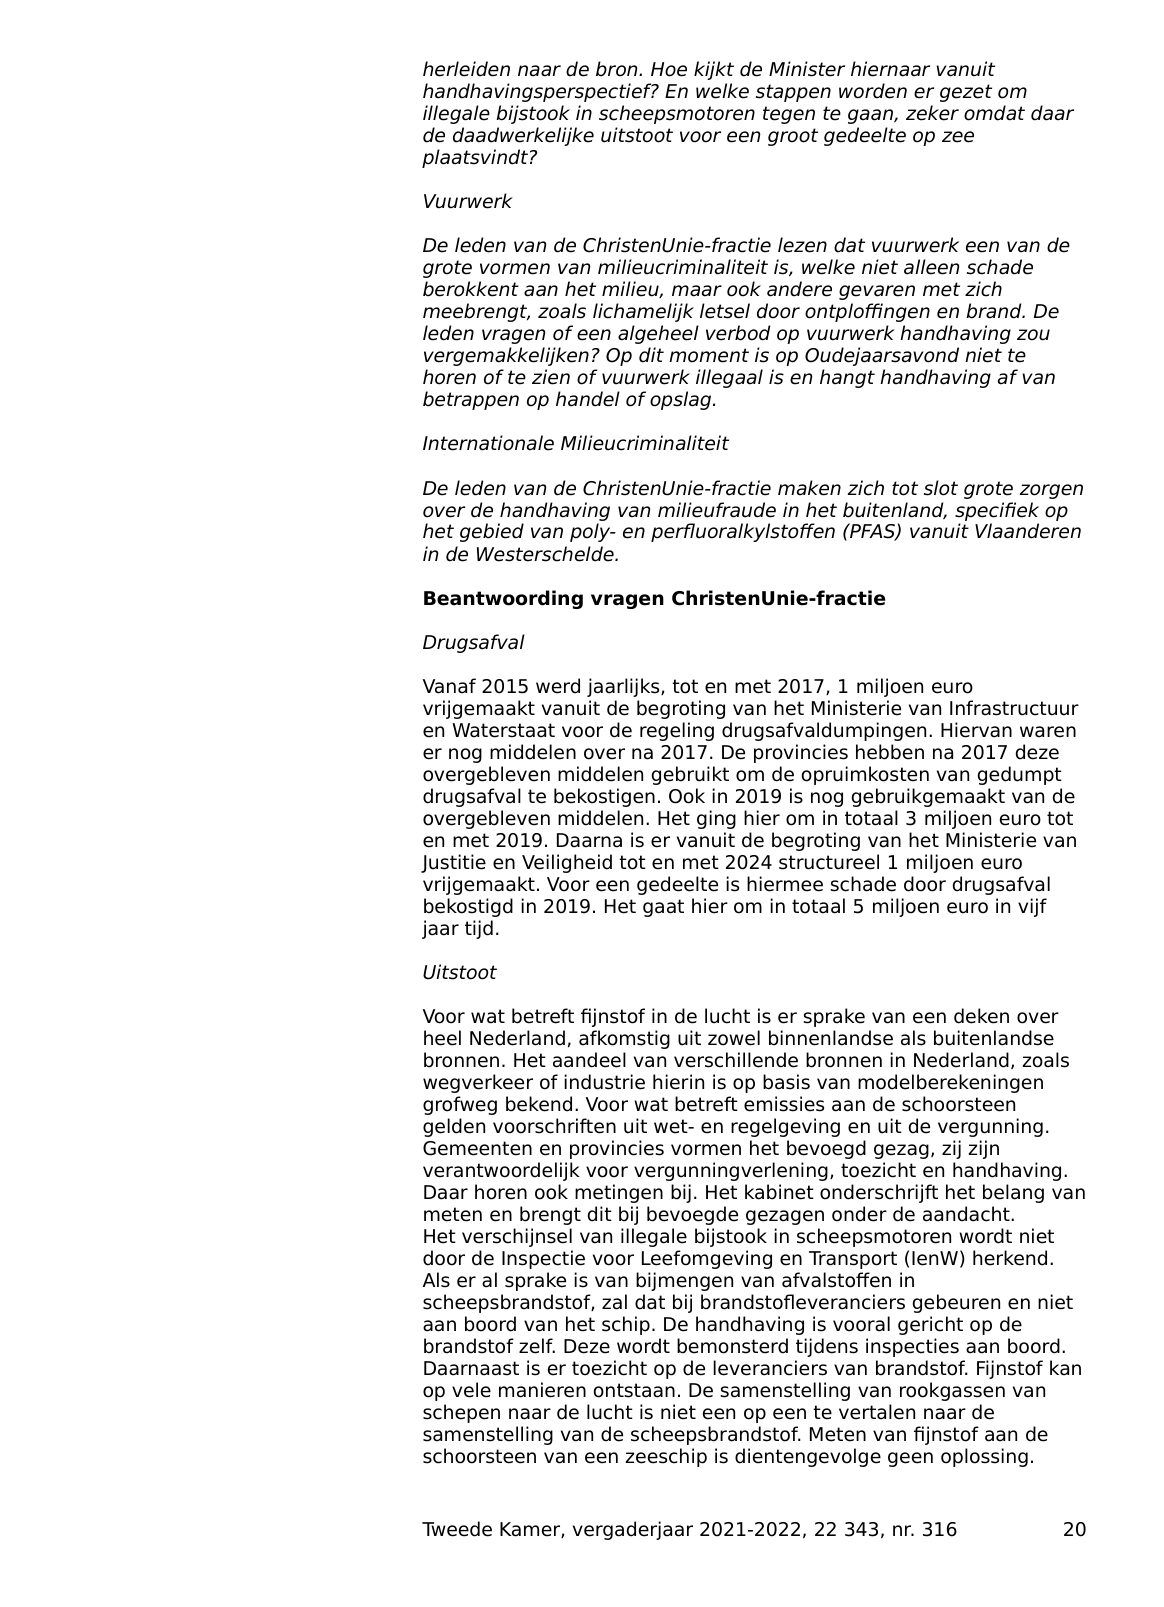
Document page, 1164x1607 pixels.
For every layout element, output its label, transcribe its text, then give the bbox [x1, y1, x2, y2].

text herleiden naar de bron. Hoe kijkt de Minister hiernaar vanuit handhavingsperspectief? En welke stappen worden er gezet om illegale bijstook in scheepsmotoren tegen te gaan, zeker omdat daar de daadwerkelijke uitstoot voor een groot gedeelte op zee plaatsvindt? [422, 59, 1087, 169]
text Het verschijnsel van illegale bijstook in scheepsmotoren wordt niet door de Inspectie voor Leefomgeving en Transport (IenW) herkend. Als er al sprake is van bijmengen van afvalstoffen in scheepsbrandstof, zal dat bij brandstofleveranciers gebeuren en niet aan boord van het schip. De handhaving is vooral gericht op de brandstof zelf. Deze wordt bemonsterd tijdens inspecties aan boord. Daarnaast is er toezicht op de leveranciers van brandstof. Fijnstof kan op vele manieren ontstaan. De samenstelling van rookgassen van schepen naar de lucht is niet een op een te vertalen naar de samenstelling van de scheepsbrandstof. Meten van fijnstof aan de schoorsteen van een zeeschip is dientengevolge geen oplossing. [422, 1226, 1087, 1468]
subtitle Beantwoording vragen ChristenUnie-fractie [422, 588, 1087, 609]
subtitle Internationale Milieucriminaliteit [422, 433, 1087, 455]
subtitle Drugsafval [422, 632, 1087, 654]
subtitle Vuurwerk [422, 191, 1087, 213]
text De leden van de ChristenUnie-fractie maken zich tot slot grote zorgen over de handhaving van milieufraude in het buitenland, specifiek op het gebied van poly- en perfluoralkylstoffen (PFAS) vanuit Vlaanderen in de Westerschelde. [422, 477, 1087, 565]
text Voor wat betreft fijnstof in de lucht is er sprake van een deken over heel Nederland, afkomstig uit zowel binnenlandse als buitenlandse bronnen. Het aandeel van verschillende bronnen in Nederland, zoals wegverkeer of industrie hierin is op basis van modelberekeningen grofweg bekend. Voor wat betreft emissies aan de schoorsteen gelden voorschriften uit wet- en regelgeving en uit de vergunning. Gemeenten en provincies vormen het bevoegd gezag, zij zijn verantwoordelijk voor vergunningverlening, toezicht en handhaving. Daar horen ook metingen bij. Het kabinet onderschrijft het belang van meten en brengt dit bij bevoegde gezagen onder de aandacht. [422, 1006, 1087, 1226]
text De leden van de ChristenUnie-fractie lezen dat vuurwerk een van de grote vormen van milieucriminaliteit is, welke niet alleen schade berokkent aan het milieu, maar ook andere gevaren met zich meebrengt, zoals lichamelijk letsel door ontploffingen en brand. De leden vragen of een algeheel verbod op vuurwerk handhaving zou vergemakkelijken? Op dit moment is op Oudejaarsavond niet te horen of te zien of vuurwerk illegaal is en hangt handhaving af van betrappen op handel of opslag. [422, 235, 1087, 411]
subtitle Uitstoot [422, 962, 1087, 984]
text Vanaf 2015 werd jaarlijks, tot en met 2017, 1 miljoen euro vrijgemaakt vanuit de begroting van het Ministerie van Infrastructuur en Waterstaat voor de regeling drugsafvaldumpingen. Hiervan waren er nog middelen over na 2017. De provincies hebben na 2017 deze overgebleven middelen gebruikt om de opruimkosten van gedumpt drugsafval te bekostigen. Ook in 2019 is nog gebruikgemaakt van de overgebleven middelen. Het ging hier om in totaal 3 miljoen euro tot en met 2019. Daarna is er vanuit de begroting van het Ministerie van Justitie en Veiligheid tot en met 2024 structureel 1 miljoen euro vrijgemaakt. Voor een gedeelte is hiermee schade door drugsafval bekostigd in 2019. Het gaat hier om in totaal 5 miljoen euro in vijf jaar tijd. [422, 676, 1087, 940]
